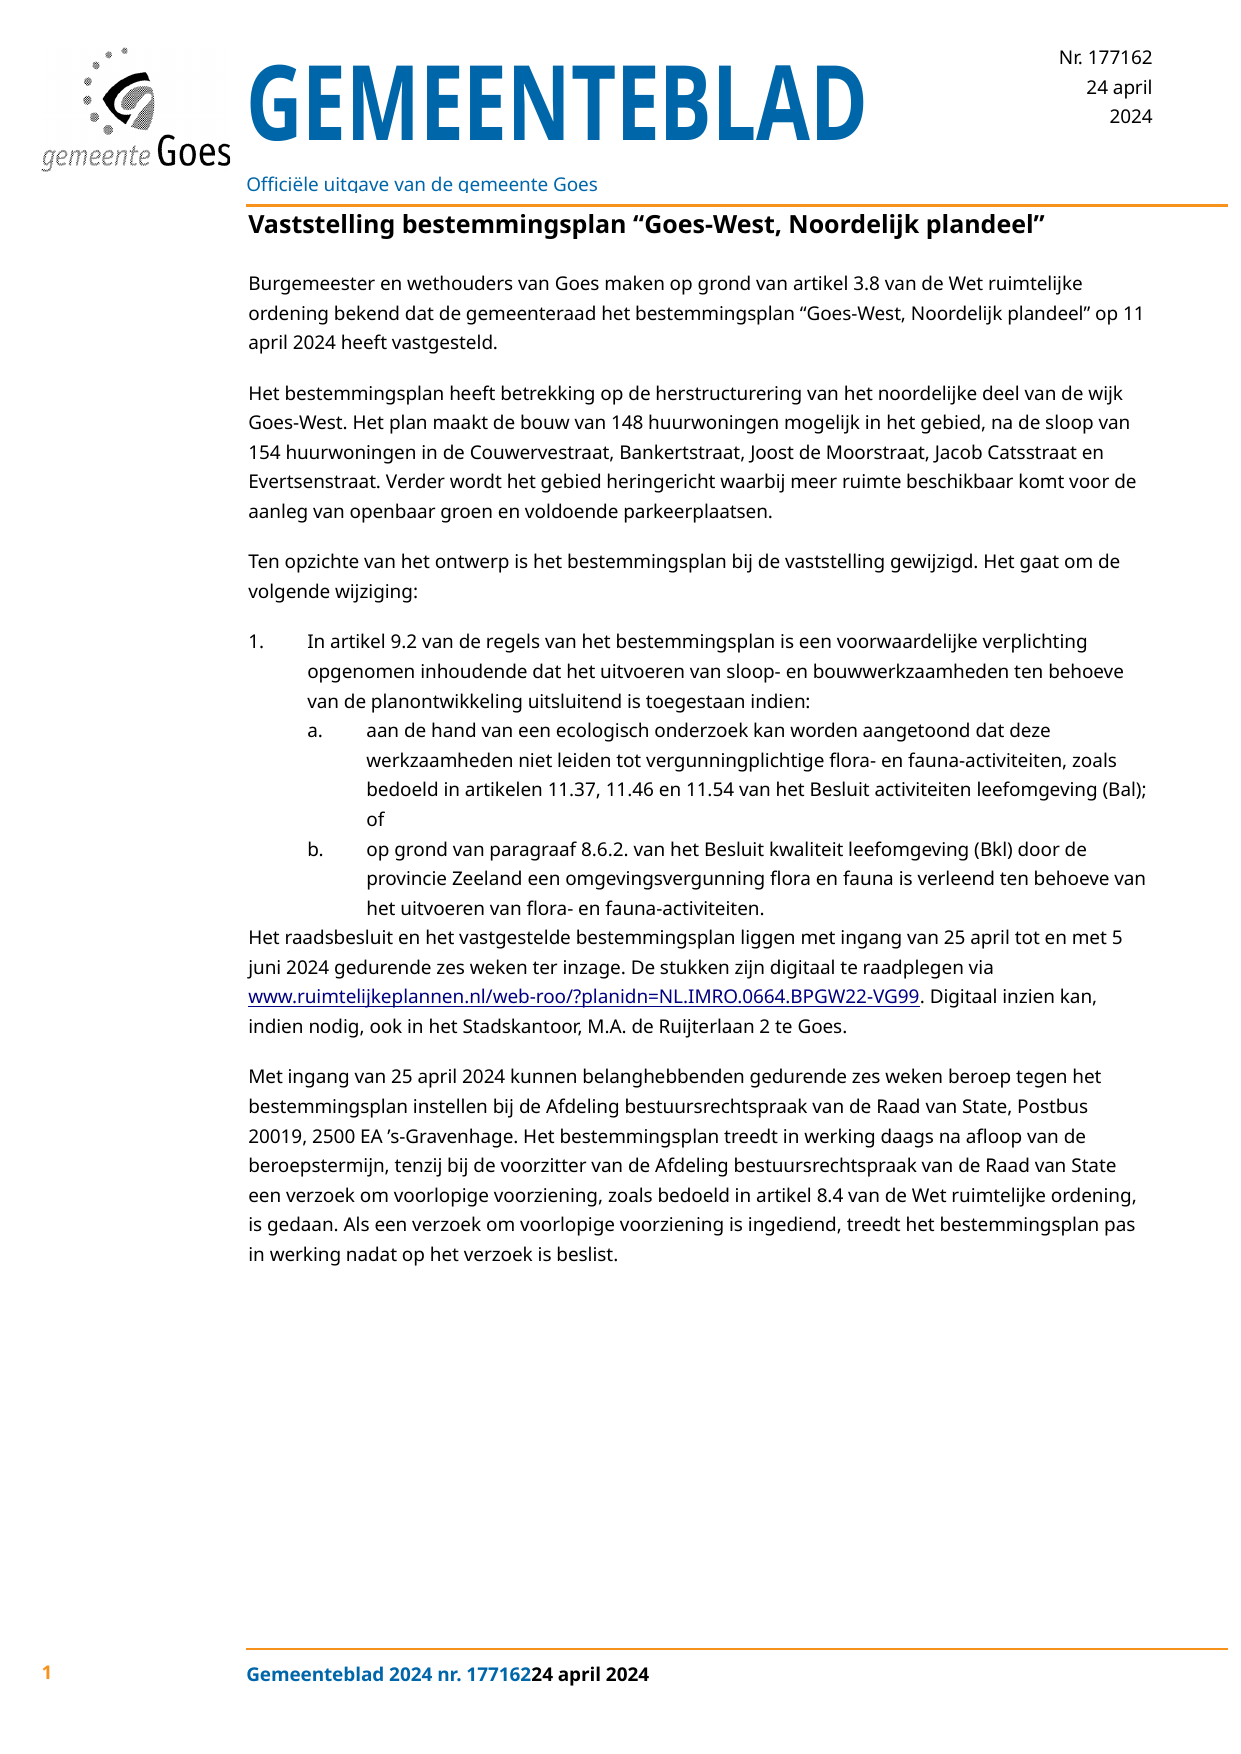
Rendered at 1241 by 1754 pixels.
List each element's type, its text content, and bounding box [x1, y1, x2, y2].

text Vaststelling bestemmingsplan “Goes-West, Noordelijk plandeel” [248, 207, 1152, 241]
text Het bestemmingsplan heeft betrekking op de herstructurering van het noordelijke deel van de wijk Goes-West. Het plan maakt de bouw van 148 huurwoningen mogelijk in het gebied, na de sloop van 154 huurwoningen in de Couwervestraat, Bankertstraat, Joost de Moorstraat, Jacob Catsstraat en Evertsenstraat. Verder wordt het gebied heringericht waarbij meer ruimte beschikbaar komt voor de aanleg van openbaar groen en voldoende parkeerplaatsen. [248, 380, 1152, 524]
text Met ingang van 25 april 2024 kunnen belanghebbenden gedurende zes weken beroep tegen het bestemmingsplan instellen bij de Afdeling bestuursrechtspraak van de Raad van State, Postbus 20019, 2500 EA ’s-Gravenhage. Het bestemmingsplan treedt in werking daags na afloop van de beroepstermijn, tenzij bij de voorzitter van de Afdeling bestuursrechtspraak van de Raad van State een verzoek om voorlopige voorziening, zoals bedoeld in artikel 8.4 van de Wet ruimtelijke ordening, is gedaan. Als een verzoek om voorlopige voorziening is ingediend, treedt het bestemmingsplan pas in werking nadat op het verzoek is beslist. [248, 1064, 1152, 1267]
list In artikel 9.2 van de regels van het bestemmingsplan is een voorwaardelijke verplichting opgenomen inhoudende dat het uitvoeren van sloop- en bouwwerkzaamheden ten behoeve van de planontwikkeling uitsluitend is toegestaan indien: [248, 629, 1152, 713]
text Het raadsbesluit en het vastgestelde bestemmingsplan liggen met ingang van 25 april tot en met 5 juni 2024 gedurende zes weken ter inzage. De stukken zijn digitaal te raadplegen via www.ruimtelijkeplannen.nl/web-roo/?planidn=NL.IMRO.0664.BPGW22-VG99. Digitaal inzien kan, indien nodig, ook in het Stadskantoor, M.A. de Ruijterlaan 2 te Goes. [248, 924, 1152, 1039]
list op grond van paragraaf 8.6.2. van het Besluit kwaliteit leefomgeving (Bkl) door de provincie Zeeland een omgevingsvergunning flora en fauna is verleend ten behoeve van het uitvoeren van flora- en fauna-activiteiten. [307, 836, 1152, 921]
picture [41, 47, 231, 172]
text Burgemeester en wethouders van Goes maken op grond van artikel 3.8 van de Wet ruimtelijke ordening bekend dat de gemeenteraad het bestemmingsplan “Goes-West, Noordelijk plandeel” op 11 april 2024 heeft vastgesteld. [248, 270, 1152, 355]
list aan de hand van een ecologisch onderzoek kan worden aangetoond dat deze werkzaamheden niet leiden tot vergunningplichtige flora- en fauna-activiteiten, zoals bedoeld in artikelen 11.37, 11.46 en 11.54 van het Besluit activiteiten leefomgeving (Bal); of [307, 717, 1152, 832]
text Ten opzichte van het ontwerp is het bestemmingsplan bij de vaststelling gewijzigd. Het gaat om de volgende wijziging: [248, 549, 1152, 604]
